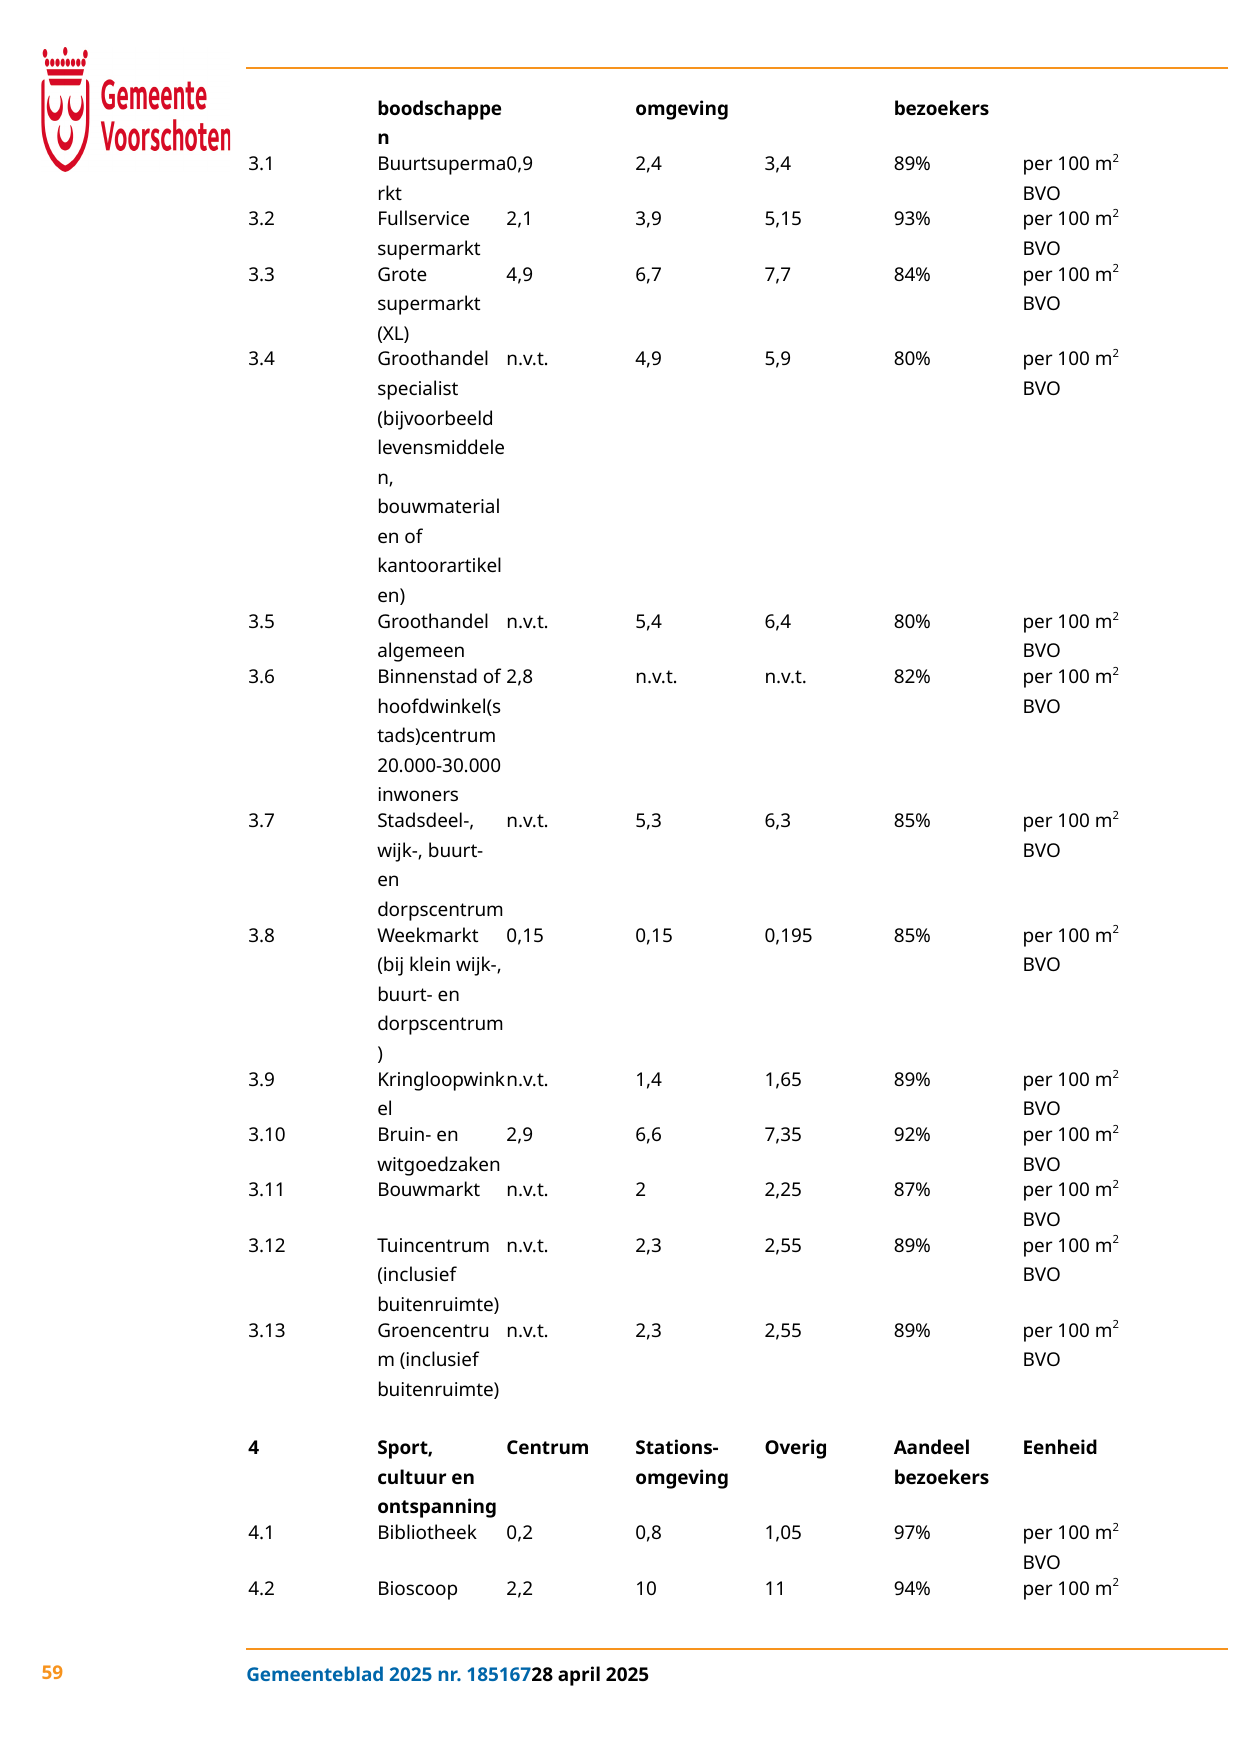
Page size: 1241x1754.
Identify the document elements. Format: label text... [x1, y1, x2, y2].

table_cell 2,4 [635, 150, 764, 205]
table_cell 3.3 [248, 261, 377, 346]
table_cell Weekmarkt (bij klein wijk-, buurt- en dorpscentrum) [377, 922, 506, 1066]
table_header [764, 95, 893, 150]
table_cell 3.12 [248, 1232, 377, 1317]
table_cell per 100 m2 BVO [1023, 205, 1152, 261]
table_cell 2,1 [506, 205, 635, 261]
table_cell 0,15 [506, 922, 635, 1066]
table_cell 4,9 [506, 261, 635, 346]
table_cell 94% [894, 1575, 1022, 1601]
table_cell 6,6 [635, 1121, 764, 1177]
table_cell 85% [894, 808, 1022, 922]
table_cell Groothandel algemeen [377, 608, 506, 663]
table_cell 93% [894, 205, 1022, 261]
table_cell 0,195 [764, 922, 893, 1066]
table_cell 3.10 [248, 1121, 377, 1177]
table_cell 0,9 [506, 150, 635, 205]
table_cell 80% [894, 346, 1022, 608]
table_cell 84% [894, 261, 1022, 346]
table_cell per 100 m2 BVO [1023, 1066, 1152, 1121]
table_cell 3.11 [248, 1177, 377, 1232]
table_cell 89% [894, 1232, 1022, 1317]
table_cell 2,55 [764, 1317, 893, 1402]
table_cell 7,7 [764, 261, 893, 346]
table_cell n.v.t. [506, 808, 635, 922]
table_cell 3.4 [248, 346, 377, 608]
table_header [248, 95, 377, 150]
table_cell n.v.t. [506, 1232, 635, 1317]
table_cell 5,3 [635, 808, 764, 922]
table_cell n.v.t. [506, 608, 635, 663]
table_cell Fullservice supermarkt [377, 205, 506, 261]
table_cell per 100 m2 BVO [1023, 1232, 1152, 1317]
table_cell 3.8 [248, 922, 377, 1066]
table_cell 10 [635, 1575, 764, 1601]
table_cell 1,65 [764, 1066, 893, 1121]
table_cell per 100 m2 BVO [1023, 346, 1152, 608]
table_cell 6,7 [635, 261, 764, 346]
table_cell 85% [894, 922, 1022, 1066]
table_cell Stadsdeel-, wijk-, buurt- en dorpscentrum [377, 808, 506, 922]
table_cell 4,9 [635, 346, 764, 608]
table_cell 2,3 [635, 1317, 764, 1402]
table_header omgeving [635, 95, 764, 150]
table_header [1023, 95, 1152, 150]
table_cell 5,9 [764, 346, 893, 608]
table_cell 2,2 [506, 1575, 635, 1601]
table_cell per 100 m2 BVO [1023, 1177, 1152, 1232]
table_header [506, 95, 635, 150]
table_cell 3.6 [248, 663, 377, 807]
table_cell per 100 m2 BVO [1023, 808, 1152, 922]
table_cell 80% [894, 608, 1022, 663]
table_cell 2,25 [764, 1177, 893, 1232]
table_cell 11 [764, 1575, 893, 1601]
table_cell 3.7 [248, 808, 377, 922]
table_header 4 [248, 1435, 377, 1519]
table_cell 89% [894, 150, 1022, 205]
table_cell Bibliotheek [377, 1520, 506, 1575]
table_cell 82% [894, 663, 1022, 807]
table_cell 2,8 [506, 663, 635, 807]
picture [41, 47, 231, 172]
table_cell 3,4 [764, 150, 893, 205]
table_cell 3.9 [248, 1066, 377, 1121]
table_cell Bouwmarkt [377, 1177, 506, 1232]
table_cell per 100 m2 BVO [1023, 1121, 1152, 1177]
table_cell Kringloopwinkel [377, 1066, 506, 1121]
table_cell 7,35 [764, 1121, 893, 1177]
table_cell 4.1 [248, 1520, 377, 1575]
table_cell 1,05 [764, 1520, 893, 1575]
table_cell 3.13 [248, 1317, 377, 1402]
table_cell Buurtsupermarkt [377, 150, 506, 205]
table_header Eenheid [1023, 1435, 1152, 1519]
table_header boodschappen [377, 95, 506, 150]
table_cell 3.2 [248, 205, 377, 261]
table_cell 2,3 [635, 1232, 764, 1317]
table_cell 0,2 [506, 1520, 635, 1575]
table_cell 92% [894, 1121, 1022, 1177]
table_cell 6,3 [764, 808, 893, 922]
table_cell 1,4 [635, 1066, 764, 1121]
table_header bezoekers [894, 95, 1022, 150]
table_cell 0,15 [635, 922, 764, 1066]
table_cell n.v.t. [506, 1177, 635, 1232]
table_cell per 100 m2 BVO [1023, 150, 1152, 205]
table_cell 2,9 [506, 1121, 635, 1177]
table_cell 97% [894, 1520, 1022, 1575]
table_cell 3.5 [248, 608, 377, 663]
table_cell 87% [894, 1177, 1022, 1232]
table_cell per 100 m2 [1023, 1575, 1152, 1601]
table_cell Groothandel specialist (bijvoorbeeld levensmiddelen, bouwmaterialen of kantoorartikelen) [377, 346, 506, 608]
table_cell 3.1 [248, 150, 377, 205]
table_cell per 100 m2 BVO [1023, 608, 1152, 663]
table_cell Bioscoop [377, 1575, 506, 1601]
table_cell per 100 m2 BVO [1023, 663, 1152, 807]
table_cell 89% [894, 1066, 1022, 1121]
table_cell per 100 m2 BVO [1023, 1317, 1152, 1402]
table_cell n.v.t. [506, 1066, 635, 1121]
table_cell n.v.t. [635, 663, 764, 807]
table_cell per 100 m2 BVO [1023, 1520, 1152, 1575]
table_header Aandeel bezoekers [894, 1435, 1022, 1519]
table_cell 6,4 [764, 608, 893, 663]
table_header Stations-omgeving [635, 1435, 764, 1519]
table_cell Bruin- en witgoedzaken [377, 1121, 506, 1177]
table_cell per 100 m2 BVO [1023, 922, 1152, 1066]
table_header Overig [764, 1435, 893, 1519]
table_cell 3,9 [635, 205, 764, 261]
table_cell Tuincentrum (inclusief buitenruimte) [377, 1232, 506, 1317]
table_cell 5,4 [635, 608, 764, 663]
table_cell per 100 m2 BVO [1023, 261, 1152, 346]
table_header Centrum [506, 1435, 635, 1519]
table_cell n.v.t. [506, 1317, 635, 1402]
table_cell n.v.t. [506, 346, 635, 608]
table_cell n.v.t. [764, 663, 893, 807]
table_cell 2 [635, 1177, 764, 1232]
table_cell 2,55 [764, 1232, 893, 1317]
table_cell Binnenstad of hoofdwinkel(stads)centrum 20.000-30.000 inwoners [377, 663, 506, 807]
table_cell 0,8 [635, 1520, 764, 1575]
table_cell 4.2 [248, 1575, 377, 1601]
table_cell Grote supermarkt (XL) [377, 261, 506, 346]
table_cell 89% [894, 1317, 1022, 1402]
table_cell Groencentrum (inclusief buitenruimte) [377, 1317, 506, 1402]
table_cell 5,15 [764, 205, 893, 261]
table_header Sport, cultuur en ontspanning [377, 1435, 506, 1519]
